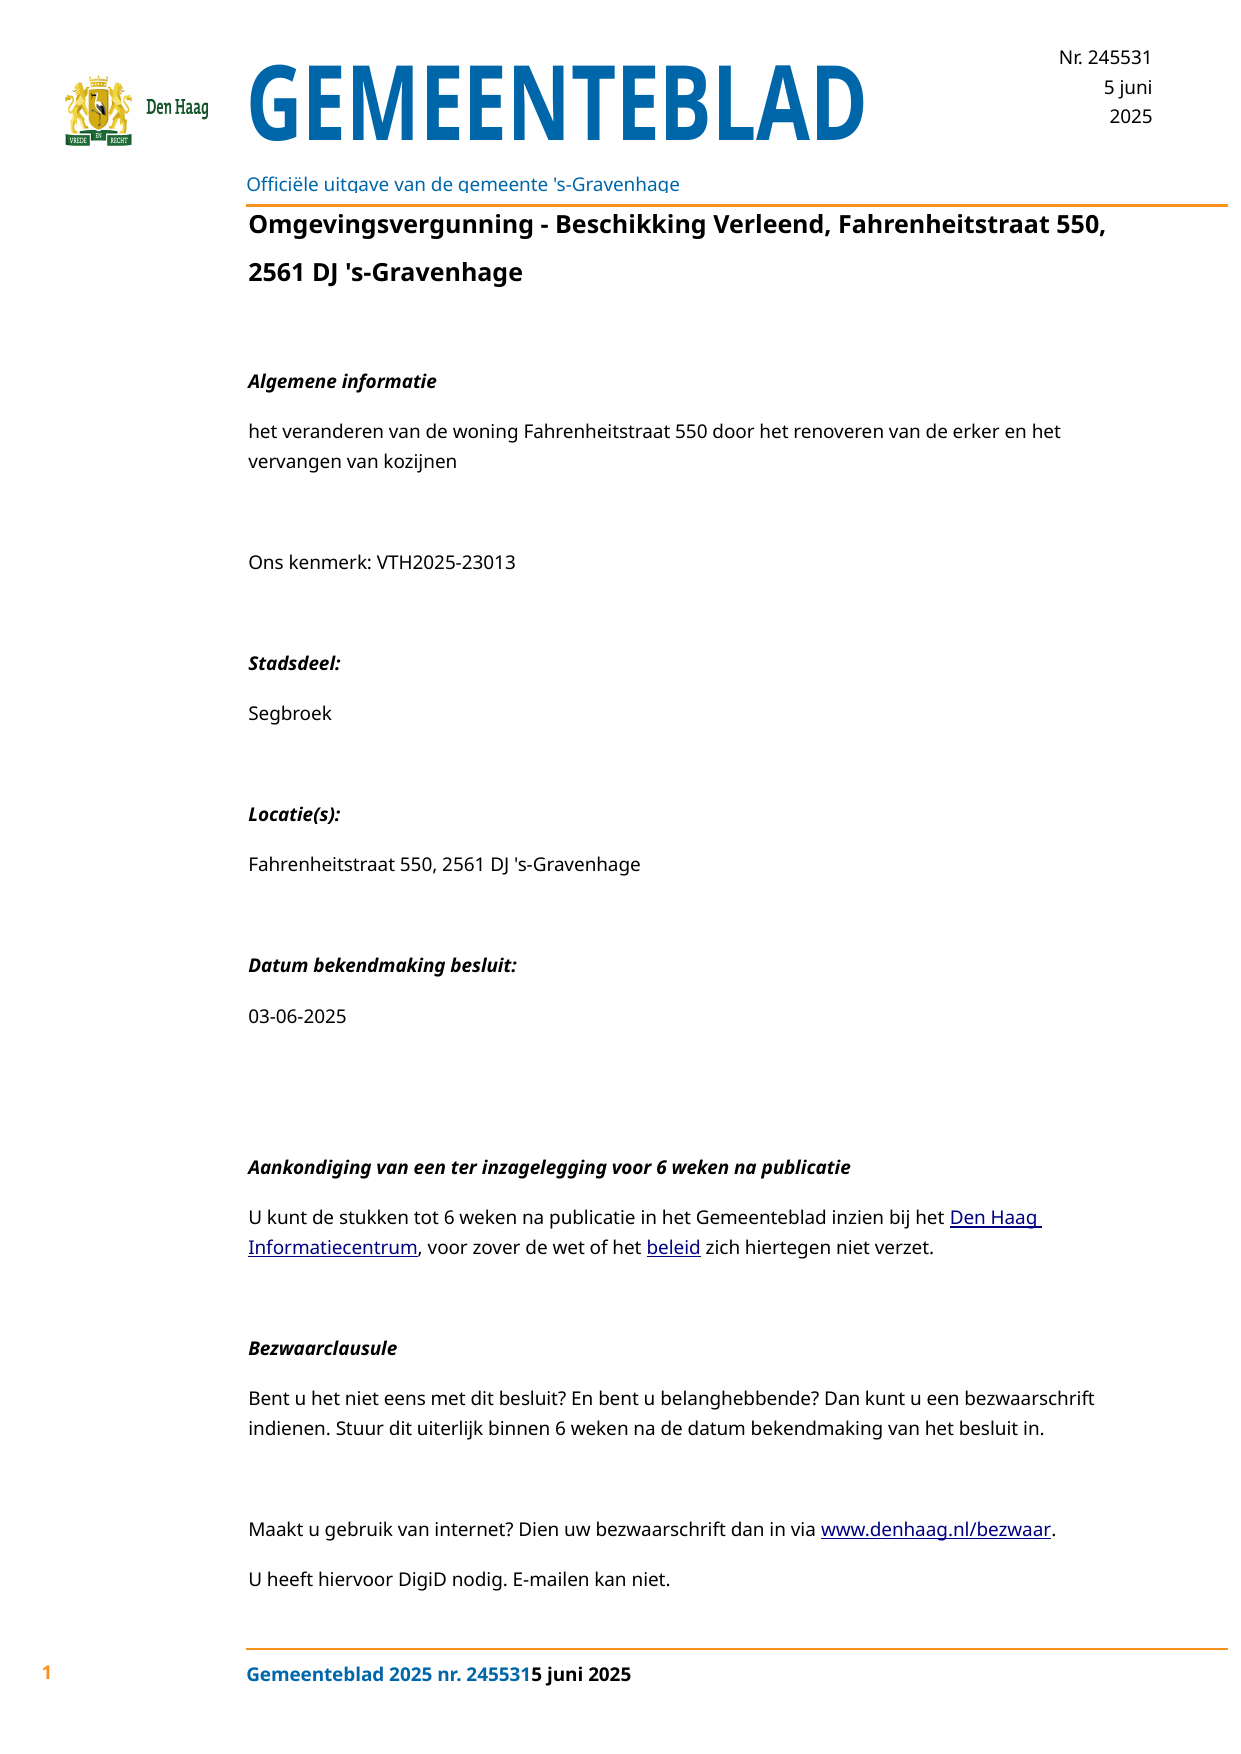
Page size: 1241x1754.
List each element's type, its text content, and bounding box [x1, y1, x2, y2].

text Datum bekendmaking besluit: [248, 952, 1152, 978]
text Maakt u gebruik van internet? Dien uw bezwaarschrift dan in via www.denhaag.nl/bezwaar. [248, 1516, 1152, 1542]
text Aankondiging van een ter inzagelegging voor 6 weken na publicatie [248, 1154, 1152, 1180]
text Fahrenheitstraat 550, 2561 DJ 's-Gravenhage [248, 852, 1152, 877]
text Bent u het niet eens met dit besluit? En bent u belanghebbende? Dan kunt u een bezwaarschrift indienen. Stuur dit uiterlijk binnen 6 weken na de datum bekendmaking van het besluit in. [248, 1385, 1152, 1441]
text Stadsdeel: [248, 650, 1152, 676]
text Locatie(s): [248, 801, 1152, 827]
text het veranderen van de woning Fahrenheitstraat 550 door het renoveren van de erker en het vervangen van kozijnen [248, 419, 1152, 474]
text Ons kenmerk: VTH2025-23013 [248, 549, 1152, 575]
text U kunt de stukken tot 6 weken na publicatie in het Gemeenteblad inzien bij het Den Haag Informatiecentrum, voor zover de wet of het beleid zich hiertegen niet verzet. [248, 1204, 1152, 1260]
text Omgevingsvergunning - Beschikking Verleend, Fahrenheitstraat 550, 2561 DJ 's-Gravenhage [248, 207, 1152, 288]
text Bezwaarclausule [248, 1335, 1152, 1361]
picture [41, 47, 231, 172]
text 03-06-2025 [248, 1003, 1152, 1029]
text Algemene informatie [248, 368, 1152, 394]
text U heeft hiervoor DigiD nodig. E-mailen kan niet. [248, 1566, 1152, 1592]
text Segbroek [248, 700, 1152, 726]
